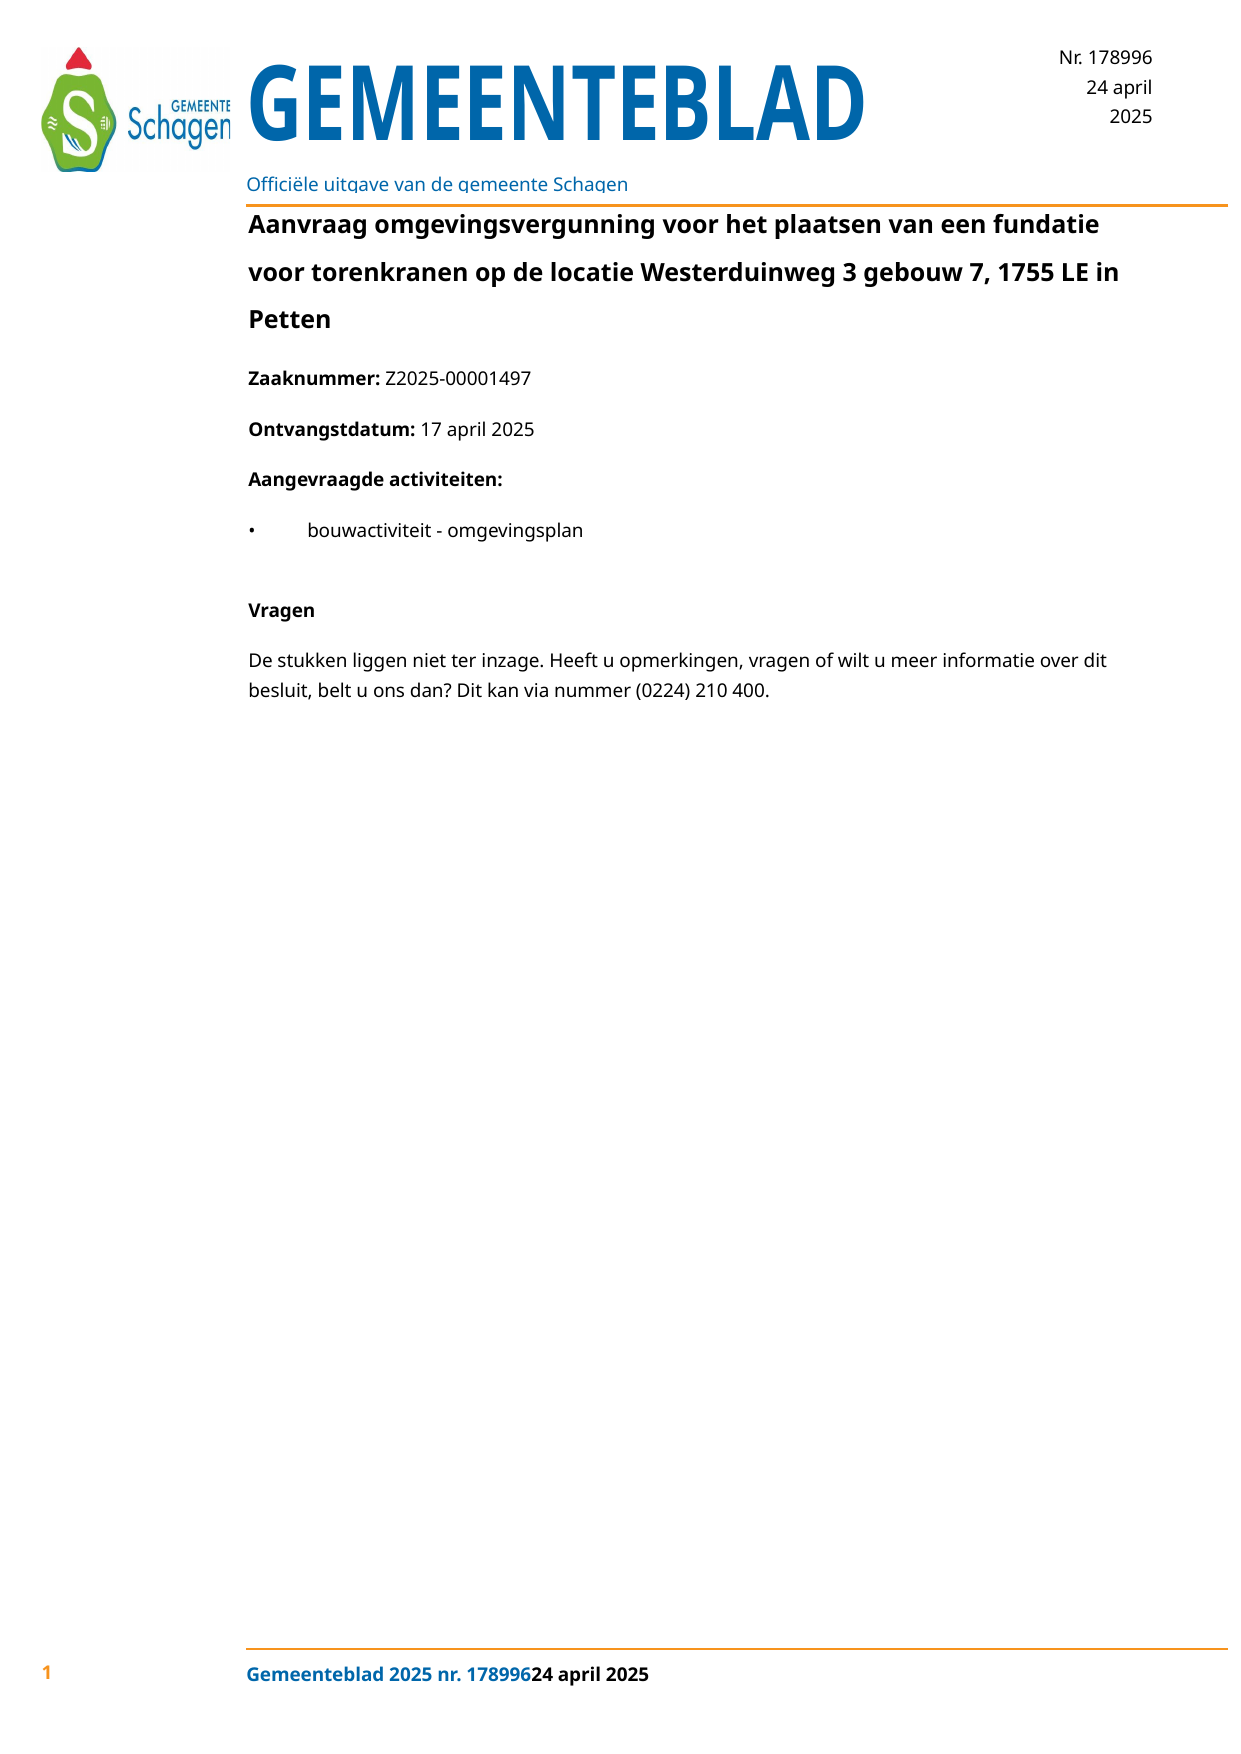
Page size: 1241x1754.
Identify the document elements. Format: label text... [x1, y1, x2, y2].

text Vragen [248, 597, 1152, 622]
text De stukken liggen niet ter inzage. Heeft u opmerkingen, vragen of wilt u meer informatie over dit besluit, belt u ons dan? Dit kan via nummer (0224) 210 400. [248, 647, 1152, 702]
list bouwactiviteit - omgevingsplan [248, 517, 1152, 542]
text Ontvangstdatum: 17 april 2025 [248, 416, 1152, 442]
picture [41, 47, 231, 172]
text Zaaknummer: Z2025-00001497 [248, 366, 1152, 391]
text Aangevraagde activiteiten: [248, 466, 1152, 492]
text Aanvraag omgevingsvergunning voor het plaatsen van een fundatie voor torenkranen op de locatie Westerduinweg 3 gebouw 7, 1755 LE in Petten [248, 207, 1152, 336]
